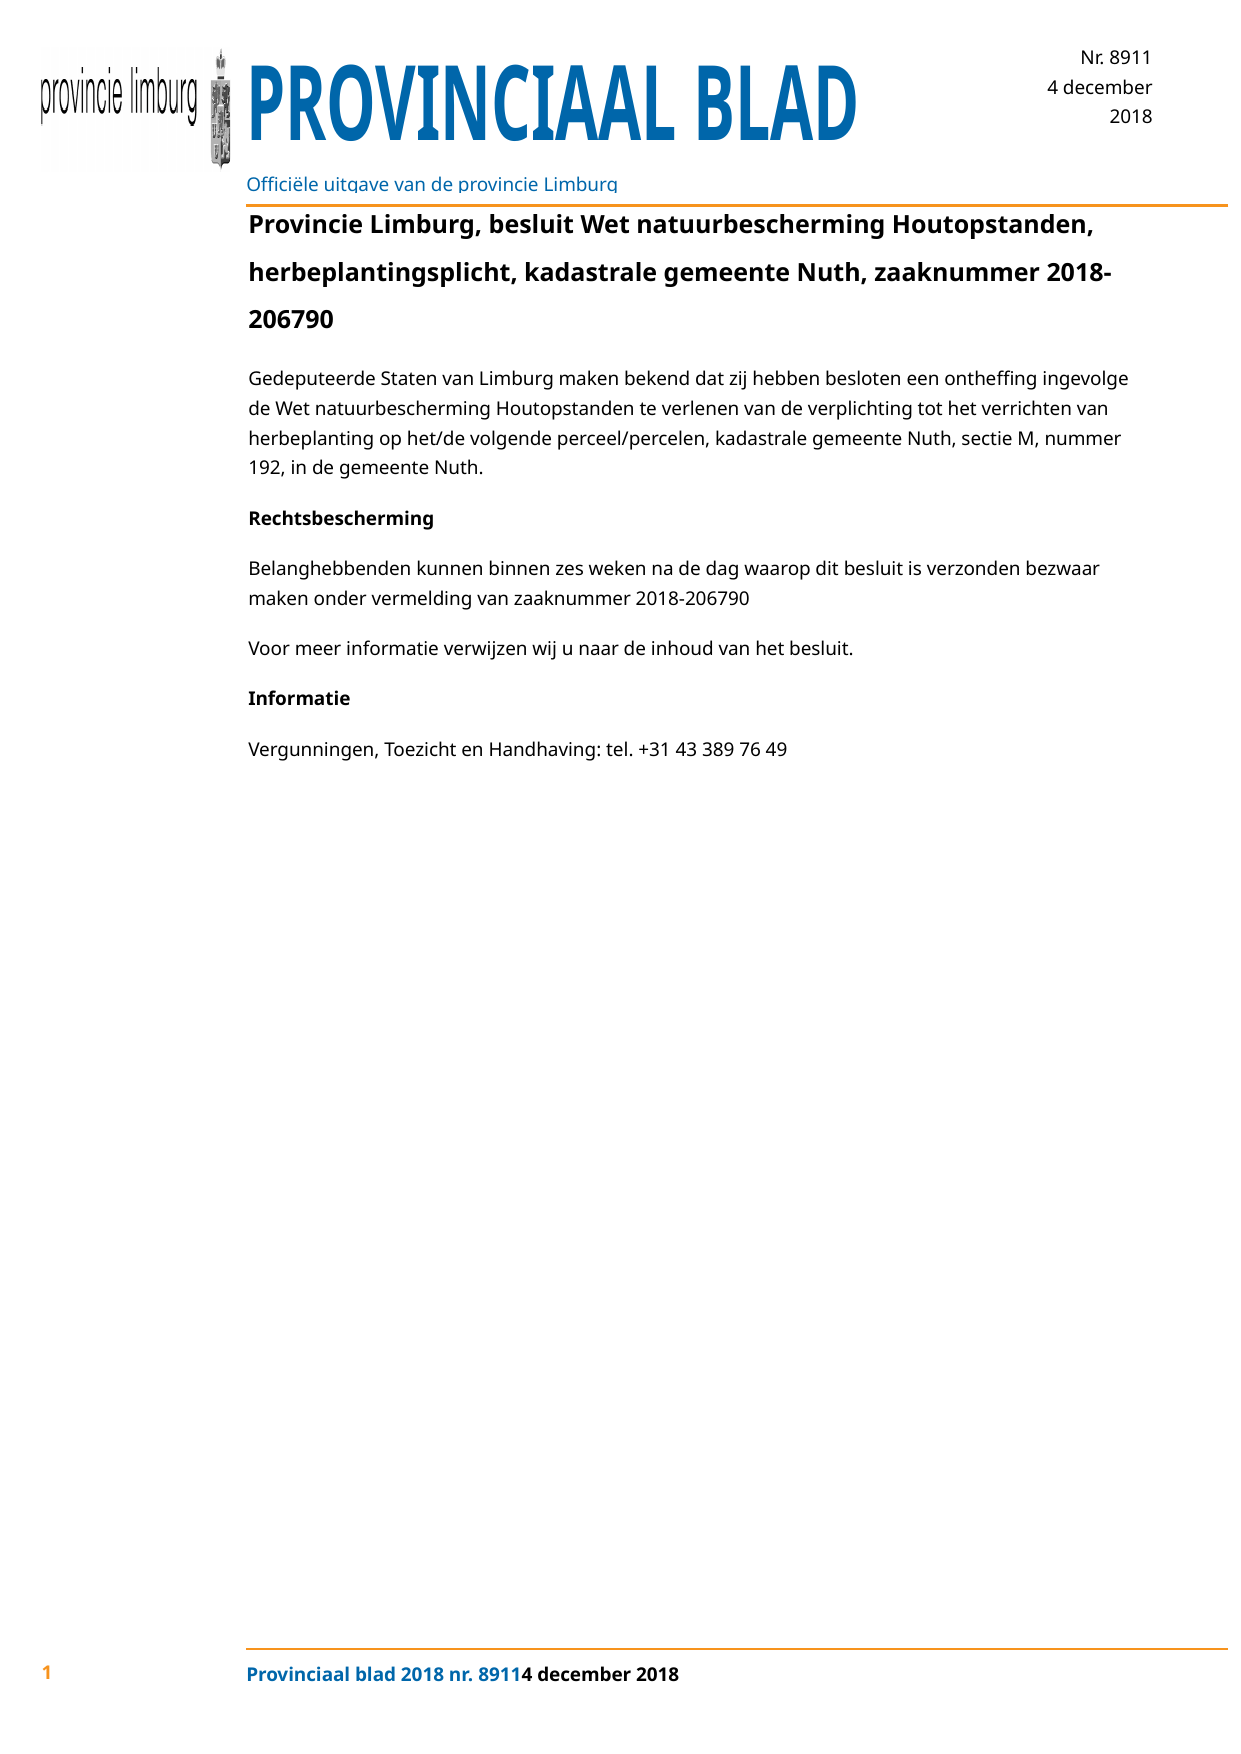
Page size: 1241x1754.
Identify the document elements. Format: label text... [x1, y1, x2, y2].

text Voor meer informatie verwijzen wij u naar de inhoud van het besluit. [248, 635, 1152, 661]
text Gedeputeerde Staten van Limburg maken bekend dat zij hebben besloten een ontheffing ingevolge de Wet natuurbescherming Houtopstanden te verlenen van de verplichting tot het verrichten van herbeplanting op het/de volgende perceel/percelen, kadastrale gemeente Nuth, sectie M, nummer 192, in de gemeente Nuth. [248, 366, 1152, 480]
text Belanghebbenden kunnen binnen zes weken na de dag waarop dit besluit is verzonden bezwaar maken onder vermelding van zaaknummer 2018-206790 [248, 555, 1152, 610]
text Rechtsbescherming [248, 505, 1152, 530]
text Informatie [248, 686, 1152, 711]
picture [41, 47, 231, 172]
text Provincie Limburg, besluit Wet natuurbescherming Houtopstanden, herbeplantingsplicht, kadastrale gemeente Nuth, zaaknummer 2018-206790 [248, 207, 1152, 336]
text Vergunningen, Toezicht en Handhaving: tel. +31 43 389 76 49 [248, 736, 1152, 762]
